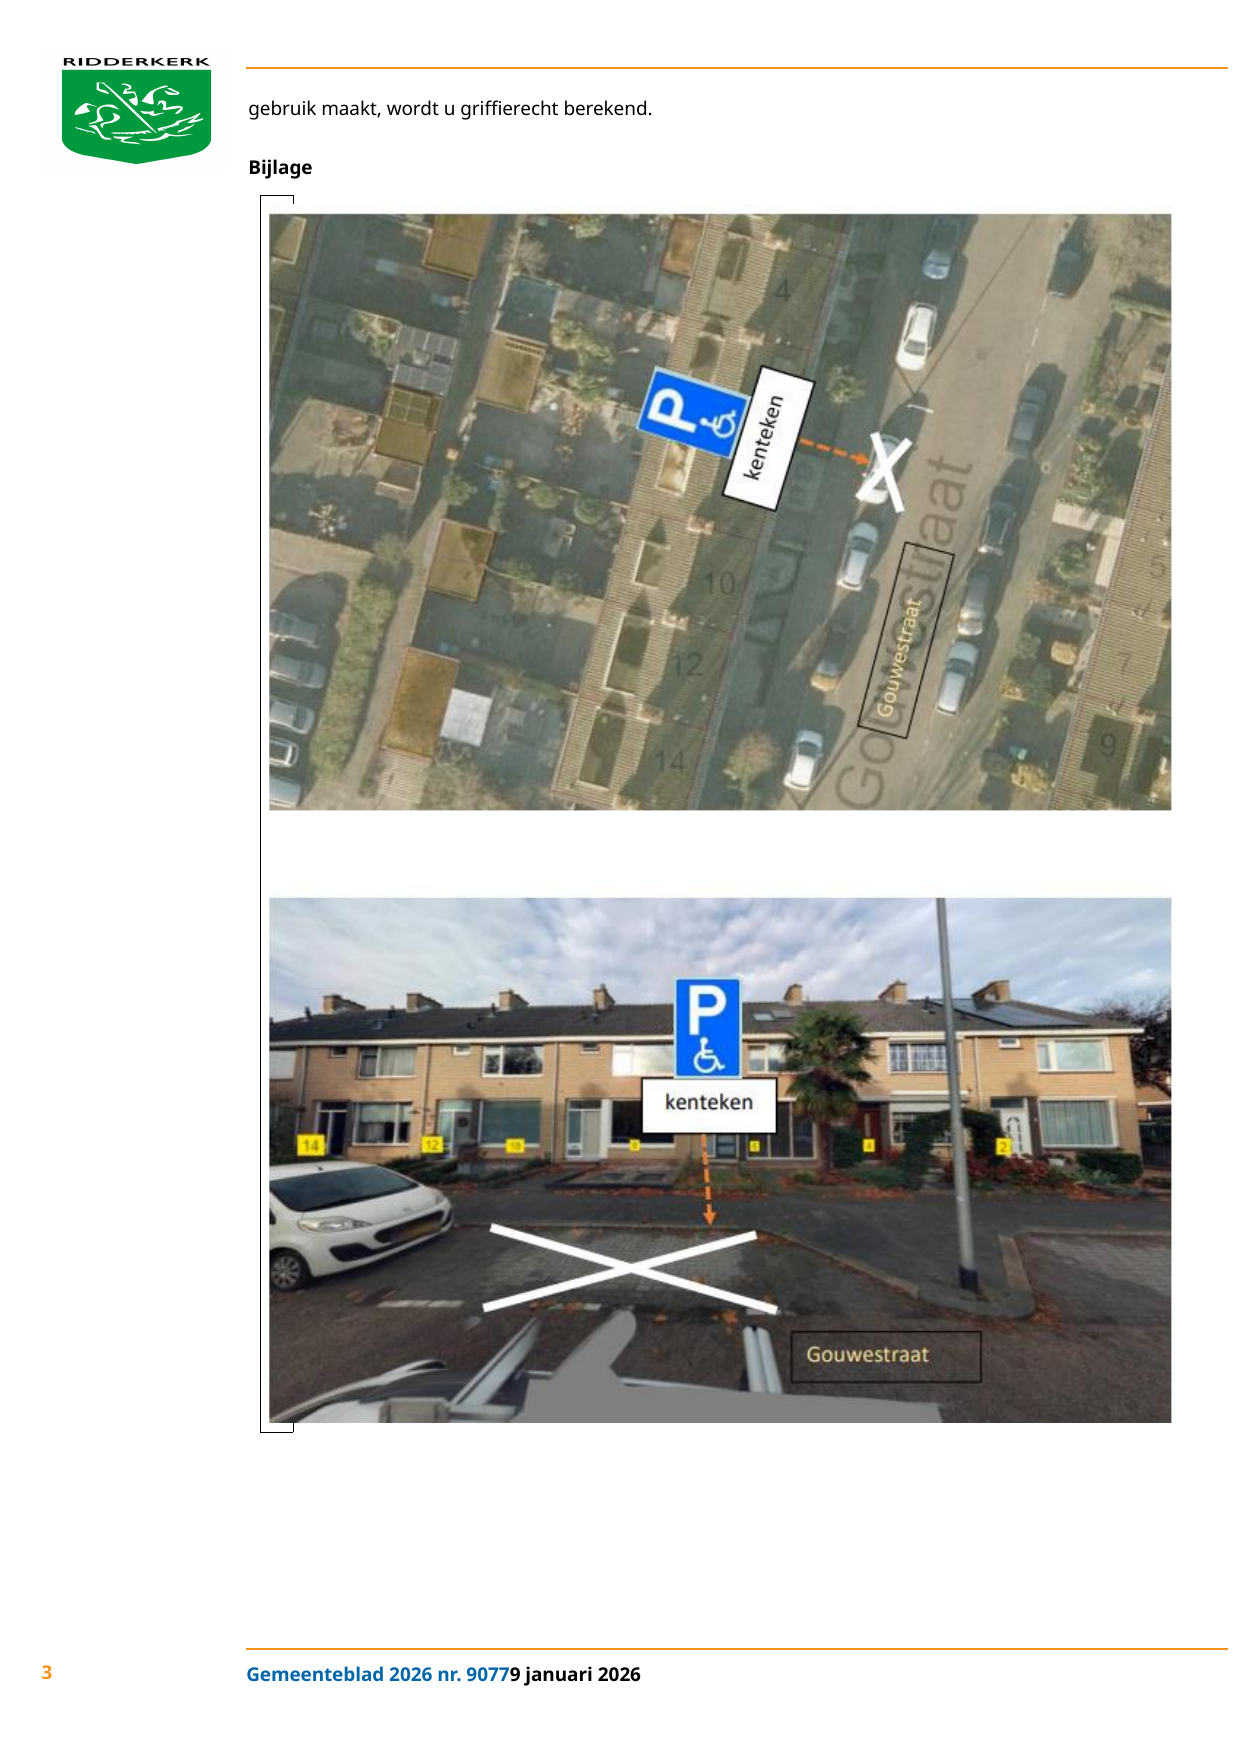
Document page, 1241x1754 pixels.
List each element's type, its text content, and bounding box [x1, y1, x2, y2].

picture [41, 47, 231, 172]
picture [268, 204, 1173, 1423]
text Bijlage [248, 154, 1152, 180]
text gebruik maakt, wordt u griffierecht berekend. [248, 95, 1152, 121]
